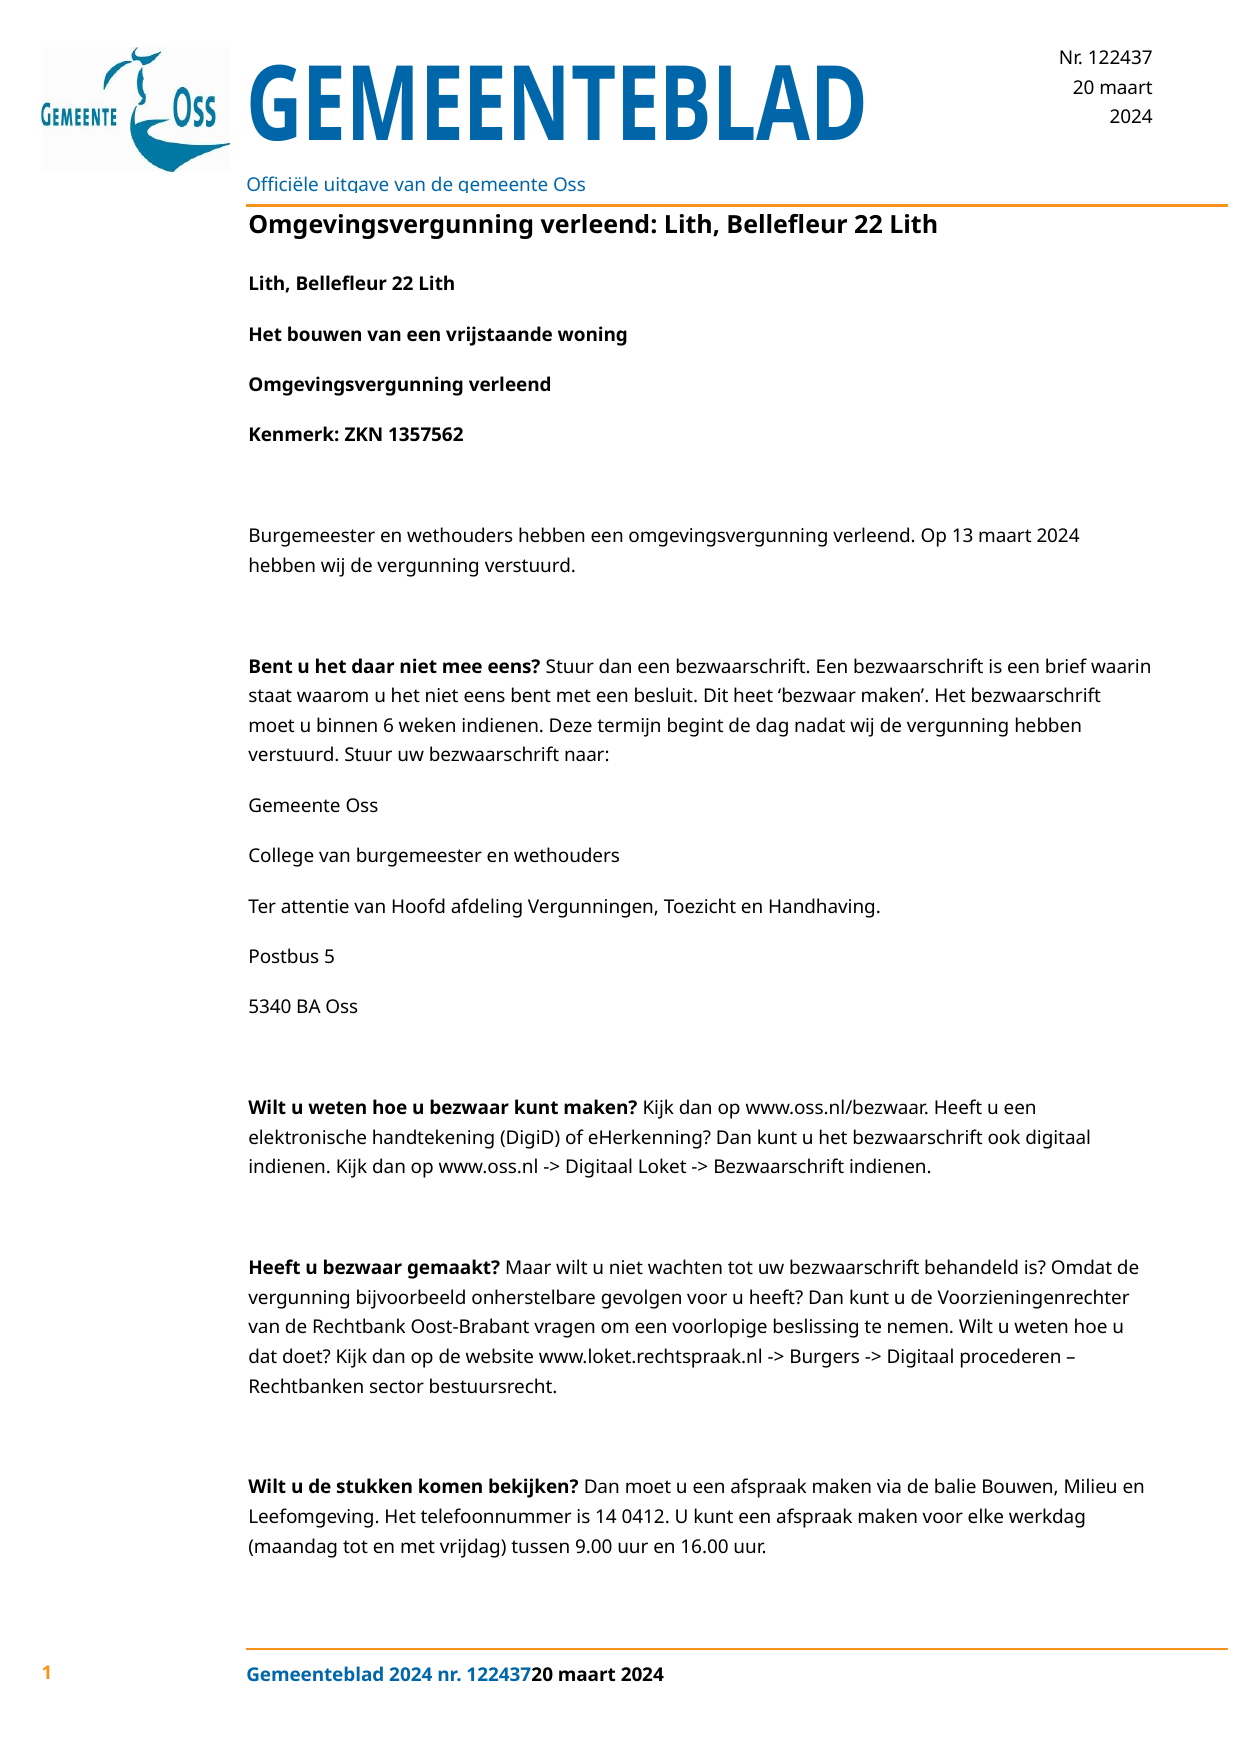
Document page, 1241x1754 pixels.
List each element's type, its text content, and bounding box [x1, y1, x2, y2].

text Postbus 5 [248, 943, 1152, 969]
text Burgemeester en wethouders hebben een omgevingsvergunning verleend. Op 13 maart 2024 hebben wij de vergunning verstuurd. [248, 522, 1152, 578]
text Omgevingsvergunning verleend [248, 371, 1152, 397]
picture [41, 47, 231, 172]
text Ter attentie van Hoofd afdeling Vergunningen, Toezicht en Handhaving. [248, 893, 1152, 918]
text Het bouwen van een vrijstaande woning [248, 321, 1152, 346]
text Kenmerk: ZKN 1357562 [248, 422, 1152, 447]
text Wilt u de stukken komen bekijken? Dan moet u een afspraak maken via de balie Bouwen, Milieu en Leefomgeving. Het telefoonnummer is 14 0412. U kunt een afspraak maken voor elke werkdag (maandag tot en met vrijdag) tussen 9.00 uur en 16.00 uur. [248, 1474, 1152, 1558]
text Bent u het daar niet mee eens? Stuur dan een bezwaarschrift. Een bezwaarschrift is een brief waarin staat waarom u het niet eens bent met een besluit. Dit heet ‘bezwaar maken’. Het bezwaarschrift moet u binnen 6 weken indienen. Deze termijn begint de dag nadat wij de vergunning hebben verstuurd. Stuur uw bezwaarschrift naar: [248, 653, 1152, 767]
text Lith, Bellefleur 22 Lith [248, 270, 1152, 296]
text 5340 BA Oss [248, 994, 1152, 1019]
text Heeft u bezwaar gemaakt? Maar wilt u niet wachten tot uw bezwaarschrift behandeld is? Omdat de vergunning bijvoorbeeld onherstelbare gevolgen voor u heeft? Dan kunt u de Voorzieningenrechter van de Rechtbank Oost-Brabant vragen om een voorlopige beslissing te nemen. Wilt u weten hoe u dat doet? Kijk dan op de website www.loket.rechtspraak.nl -> Burgers -> Digitaal procederen – Rechtbanken sector bestuursrecht. [248, 1254, 1152, 1398]
text Gemeente Oss [248, 792, 1152, 818]
text Wilt u weten hoe u bezwaar kunt maken? Kijk dan op www.oss.nl/bezwaar. Heeft u een elektronische handtekening (DigiD) of eHerkenning? Dan kunt u het bezwaarschrift ook digitaal indienen. Kijk dan op www.oss.nl -> Digitaal Loket -> Bezwaarschrift indienen. [248, 1094, 1152, 1179]
text College van burgemeester en wethouders [248, 842, 1152, 868]
text Omgevingsvergunning verleend: Lith, Bellefleur 22 Lith [248, 207, 1152, 241]
